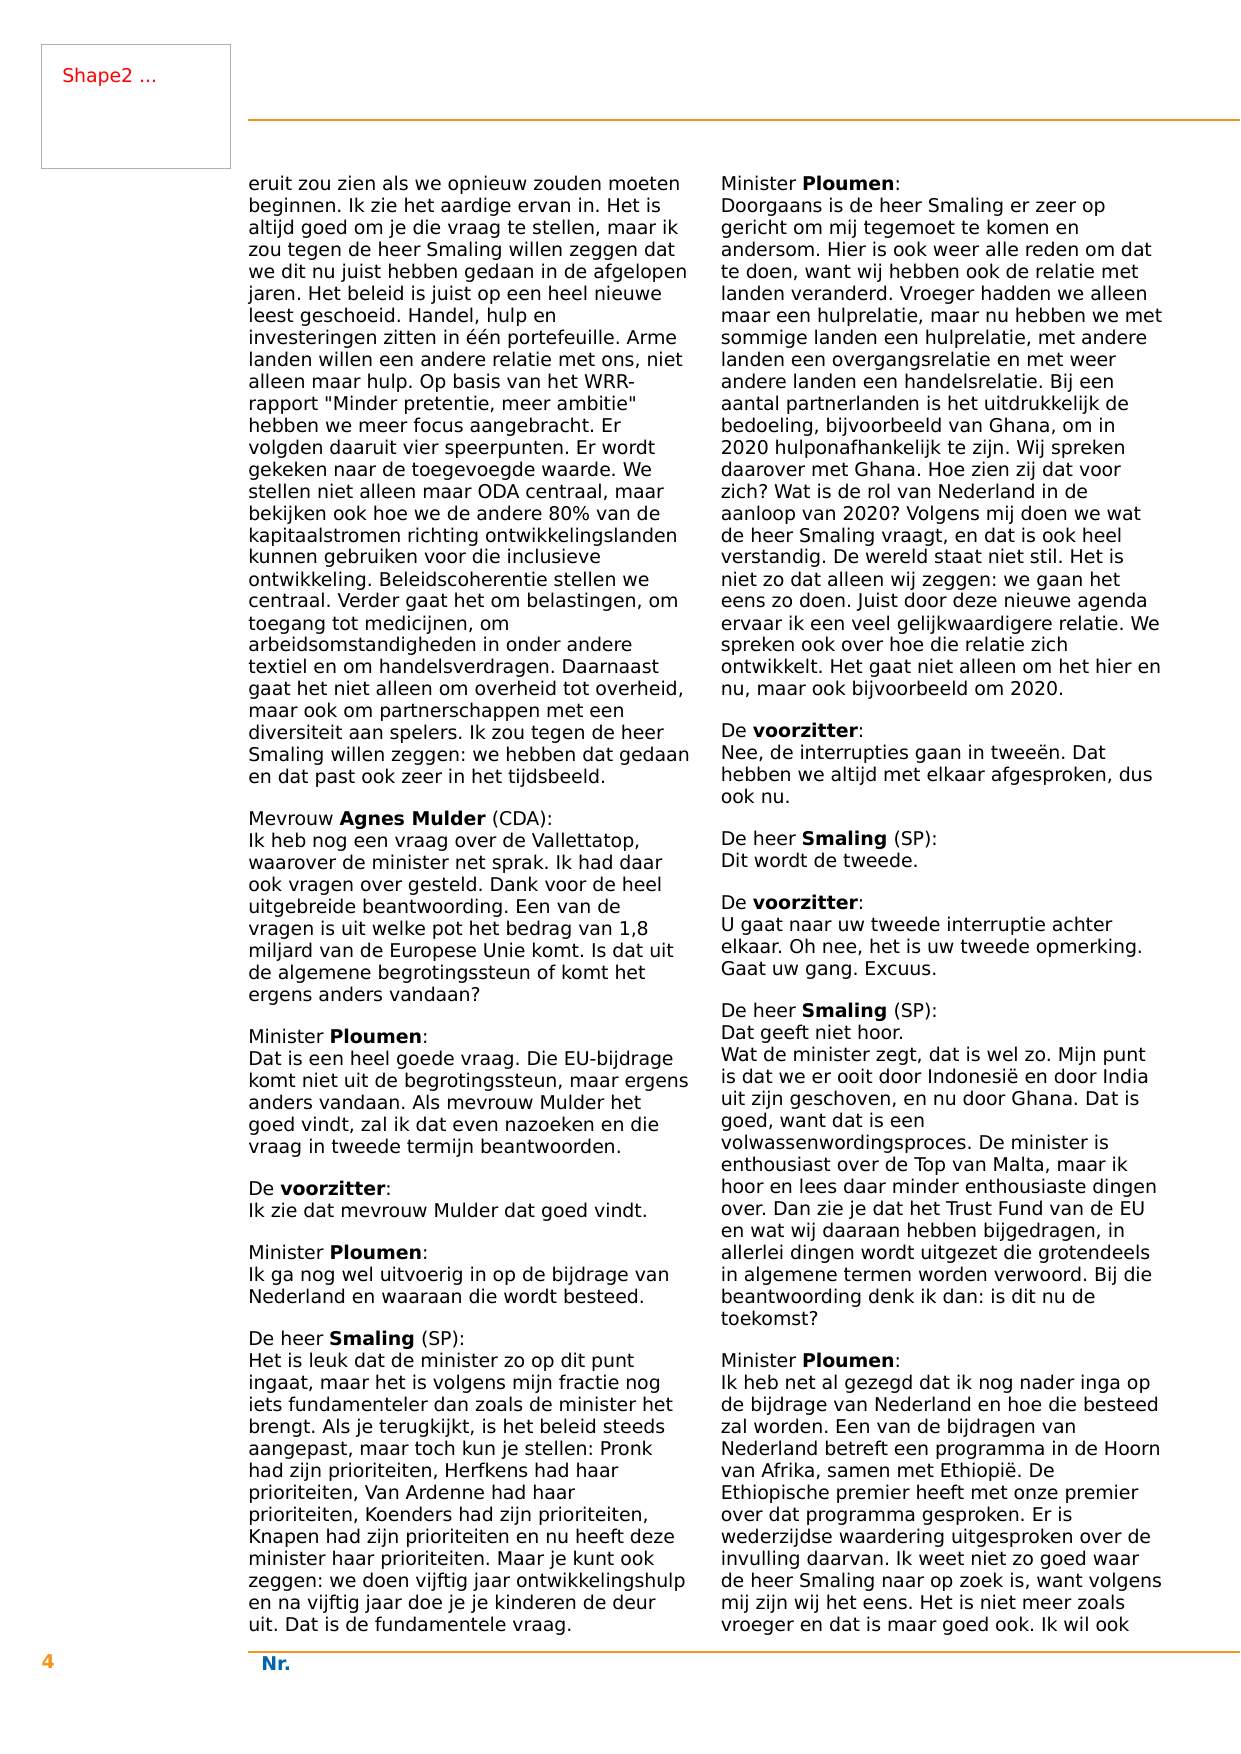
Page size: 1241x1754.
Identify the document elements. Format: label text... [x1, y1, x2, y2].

text Ik heb nog een vraag over de Vallettatop, waarover de minister net sprak. Ik had daar ook vragen over gesteld. Dank voor de heel uitgebreide beantwoording. Een van de vragen is uit welke pot het bedrag van 1,8 miljard van de Europese Unie komt. Is dat uit de algemene begrotingssteun of komt het ergens anders vandaan? [248, 830, 691, 1006]
text Minister Ploumen: [248, 1242, 691, 1264]
text Mevrouw Agnes Mulder (CDA): [248, 808, 691, 830]
text Dat geeft niet hoor. [721, 1022, 1163, 1044]
text De voorzitter: [248, 1178, 691, 1200]
text Nee, de interrupties gaan in tweeën. Dat hebben we altijd met elkaar afgesproken, dus ook nu. [721, 742, 1163, 808]
text De heer Smaling (SP): [721, 828, 1163, 850]
text Ik ga nog wel uitvoerig in op de bijdrage van Nederland en waaraan die wordt besteed. [248, 1264, 691, 1308]
text Doorgaans is de heer Smaling er zeer op gericht om mij tegemoet te komen en andersom. Hier is ook weer alle reden om dat te doen, want wij hebben ook de relatie met landen veranderd. Vroeger hadden we alleen maar een hulprelatie, maar nu hebben we met sommige landen een hulprelatie, met andere landen een overgangsrelatie en met weer andere landen een handelsrelatie. Bij een aantal partnerlanden is het uitdrukkelijk de bedoeling, bijvoorbeeld van Ghana, om in 2020 hulponafhankelijk te zijn. Wij spreken daarover met Ghana. Hoe zien zij dat voor zich? Wat is de rol van Nederland in de aanloop van 2020? Volgens mij doen we wat de heer Smaling vraagt, en dat is ook heel verstandig. De wereld staat niet stil. Het is niet zo dat alleen wij zeggen: we gaan het eens zo doen. Juist door deze nieuwe agenda ervaar ik een veel gelijkwaardigere relatie. We spreken ook over hoe die relatie zich ontwikkelt. Het gaat niet alleen om het hier en nu, maar ook bijvoorbeeld om 2020. [721, 195, 1163, 700]
text Dit wordt de tweede. [721, 850, 1163, 872]
text U gaat naar uw tweede interruptie achter elkaar. Oh nee, het is uw tweede opmerking. Gaat uw gang. Excuus. [721, 914, 1163, 980]
text De voorzitter: [721, 720, 1163, 742]
text eruit zou zien als we opnieuw zouden moeten beginnen. Ik zie het aardige ervan in. Het is altijd goed om je die vraag te stellen, maar ik zou tegen de heer Smaling willen zeggen dat we dit nu juist hebben gedaan in de afgelopen jaren. Het beleid is juist op een heel nieuwe leest geschoeid. Handel, hulp en investeringen zitten in één portefeuille. Arme landen willen een andere relatie met ons, niet alleen maar hulp. Op basis van het WRR-rapport "Minder pretentie, meer ambitie" hebben we meer focus aangebracht. Er volgden daaruit vier speerpunten. Er wordt gekeken naar de toegevoegde waarde. We stellen niet alleen maar ODA centraal, maar bekijken ook hoe we de andere 80% van de kapitaalstromen richting ontwikkelingslanden kunnen gebruiken voor die inclusieve ontwikkeling. Beleidscoherentie stellen we centraal. Verder gaat het om belastingen, om toegang tot medicijnen, om arbeidsomstandigheden in onder andere textiel en om handelsverdragen. Daarnaast gaat het niet alleen om overheid tot overheid, maar ook om partnerschappen met een diversiteit aan spelers. Ik zou tegen de heer Smaling willen zeggen: we hebben dat gedaan en dat past ook zeer in het tijdsbeeld. [248, 173, 691, 788]
text Minister Ploumen: [721, 173, 1163, 195]
text Ik zie dat mevrouw Mulder dat goed vindt. [248, 1200, 691, 1222]
text Dat is een heel goede vraag. Die EU-bijdrage komt niet uit de begrotingssteun, maar ergens anders vandaan. Als mevrouw Mulder het goed vindt, zal ik dat even nazoeken en die vraag in tweede termijn beantwoorden. [248, 1048, 691, 1158]
text De voorzitter: [721, 892, 1163, 914]
text Ik heb net al gezegd dat ik nog nader inga op de bijdrage van Nederland en hoe die besteed zal worden. Een van de bijdragen van Nederland betreft een programma in de Hoorn van Afrika, samen met Ethiopië. De Ethiopische premier heeft met onze premier over dat programma gesproken. Er is wederzijdse waardering uitgesproken over de invulling daarvan. Ik weet niet zo goed waar de heer Smaling naar op zoek is, want volgens mij zijn wij het eens. Het is niet meer zoals vroeger en dat is maar goed ook. Ik wil ook [721, 1372, 1163, 1636]
text Wat de minister zegt, dat is wel zo. Mijn punt is dat we er ooit door Indonesië en door India uit zijn geschoven, en nu door Ghana. Dat is goed, want dat is een volwassenwordingsproces. De minister is enthousiast over de Top van Malta, maar ik hoor en lees daar minder enthousiaste dingen over. Dan zie je dat het Trust Fund van de EU en wat wij daaraan hebben bijgedragen, in allerlei dingen wordt uitgezet die grotendeels in algemene termen worden verwoord. Bij die beantwoording denk ik dan: is dit nu de toekomst? [721, 1044, 1163, 1330]
text Minister Ploumen: [248, 1026, 691, 1048]
text Het is leuk dat de minister zo op dit punt ingaat, maar het is volgens mijn fractie nog iets fundamenteler dan zoals de minister het brengt. Als je terugkijkt, is het beleid steeds aangepast, maar toch kun je stellen: Pronk had zijn prioriteiten, Herfkens had haar prioriteiten, Van Ardenne had haar prioriteiten, Koenders had zijn prioriteiten, Knapen had zijn prioriteiten en nu heeft deze minister haar prioriteiten. Maar je kunt ook zeggen: we doen vijftig jaar ontwikkelingshulp en na vijftig jaar doe je je kinderen de deur uit. Dat is de fundamentele vraag. [248, 1350, 691, 1636]
text De heer Smaling (SP): [721, 1000, 1163, 1022]
text Minister Ploumen: [721, 1350, 1163, 1372]
text De heer Smaling (SP): [248, 1328, 691, 1350]
